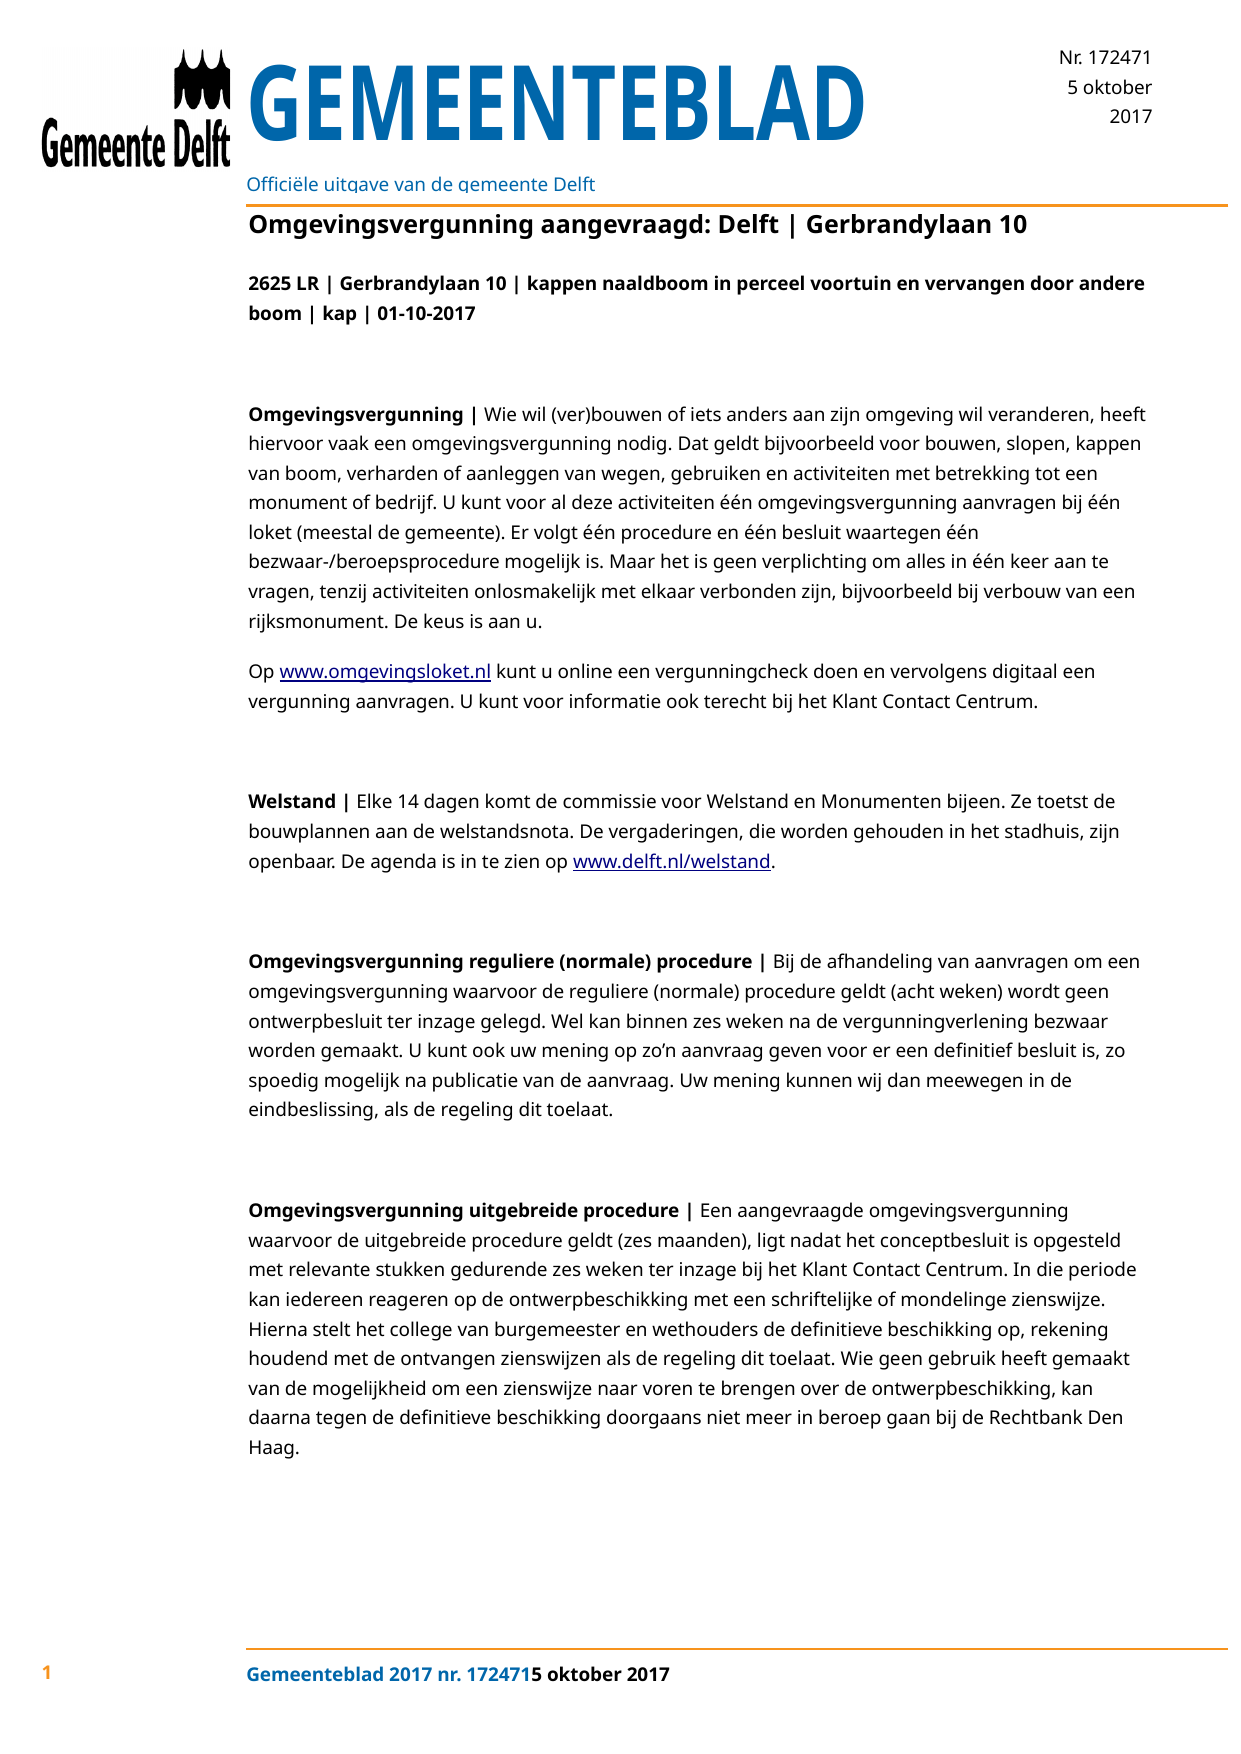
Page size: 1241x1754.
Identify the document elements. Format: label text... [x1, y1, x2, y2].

text Omgevingsvergunning uitgebreide procedure | Een aangevraagde omgevingsvergunning waarvoor de uitgebreide procedure geldt (zes maanden), ligt nadat het conceptbesluit is opgesteld met relevante stukken gedurende zes weken ter inzage bij het Klant Contact Centrum. In die periode kan iedereen reageren op de ontwerpbeschikking met een schriftelijke of mondelinge zienswijze. Hierna stelt het college van burgemeester en wethouders de definitieve beschikking op, rekening houdend met de ontvangen zienswijzen als de regeling dit toelaat. Wie geen gebruik heeft gemaakt van de mogelijkheid om een zienswijze naar voren te brengen over de ontwerpbeschikking, kan daarna tegen de definitieve beschikking doorgaans niet meer in beroep gaan bij de Rechtbank Den Haag. [248, 1197, 1152, 1460]
text Omgevingsvergunning | Wie wil (ver)bouwen of iets anders aan zijn omgeving wil veranderen, heeft hiervoor vaak een omgevingsvergunning nodig. Dat geldt bijvoorbeeld voor bouwen, slopen, kappen van boom, verharden of aanleggen van wegen, gebruiken en activiteiten met betrekking tot een monument of bedrijf. U kunt voor al deze activiteiten één omgevingsvergunning aanvragen bij één loket (meestal de gemeente). Er volgt één procedure en één besluit waartegen één bezwaar-/beroepsprocedure mogelijk is. Maar het is geen verplichting om alles in één keer aan te vragen, tenzij activiteiten onlosmakelijk met elkaar verbonden zijn, bijvoorbeeld bij verbouw van een rijksmonument. De keus is aan u. [248, 401, 1152, 633]
text Omgevingsvergunning aangevraagd: Delft | Gerbrandylaan 10 [248, 207, 1152, 241]
picture [41, 47, 231, 172]
text Welstand | Elke 14 dagen komt de commissie voor Welstand en Monumenten bijeen. Ze toetst de bouwplannen aan de welstandsnota. De vergaderingen, die worden gehouden in het stadhuis, zijn openbaar. De agenda is in te zien op www.delft.nl/welstand. [248, 789, 1152, 873]
text Op www.omgevingsloket.nl kunt u online een vergunningcheck doen en vervolgens digitaal een vergunning aanvragen. U kunt voor informatie ook terecht bij het Klant Contact Centrum. [248, 658, 1152, 713]
text 2625 LR | Gerbrandylaan 10 | kappen naaldboom in perceel voortuin en vervangen door andere boom | kap | 01-10-2017 [248, 270, 1152, 326]
text Omgevingsvergunning reguliere (normale) procedure | Bij de afhandeling van aanvragen om een omgevingsvergunning waarvoor de reguliere (normale) procedure geldt (acht weken) wordt geen ontwerpbesluit ter inzage gelegd. Wel kan binnen zes weken na de vergunningverlening bezwaar worden gemaakt. U kunt ook uw mening op zo’n aanvraag geven voor er een definitief besluit is, zo spoedig mogelijk na publicatie van de aanvraag. Uw mening kunnen wij dan meewegen in de eindbeslissing, als de regeling dit toelaat. [248, 949, 1152, 1122]
